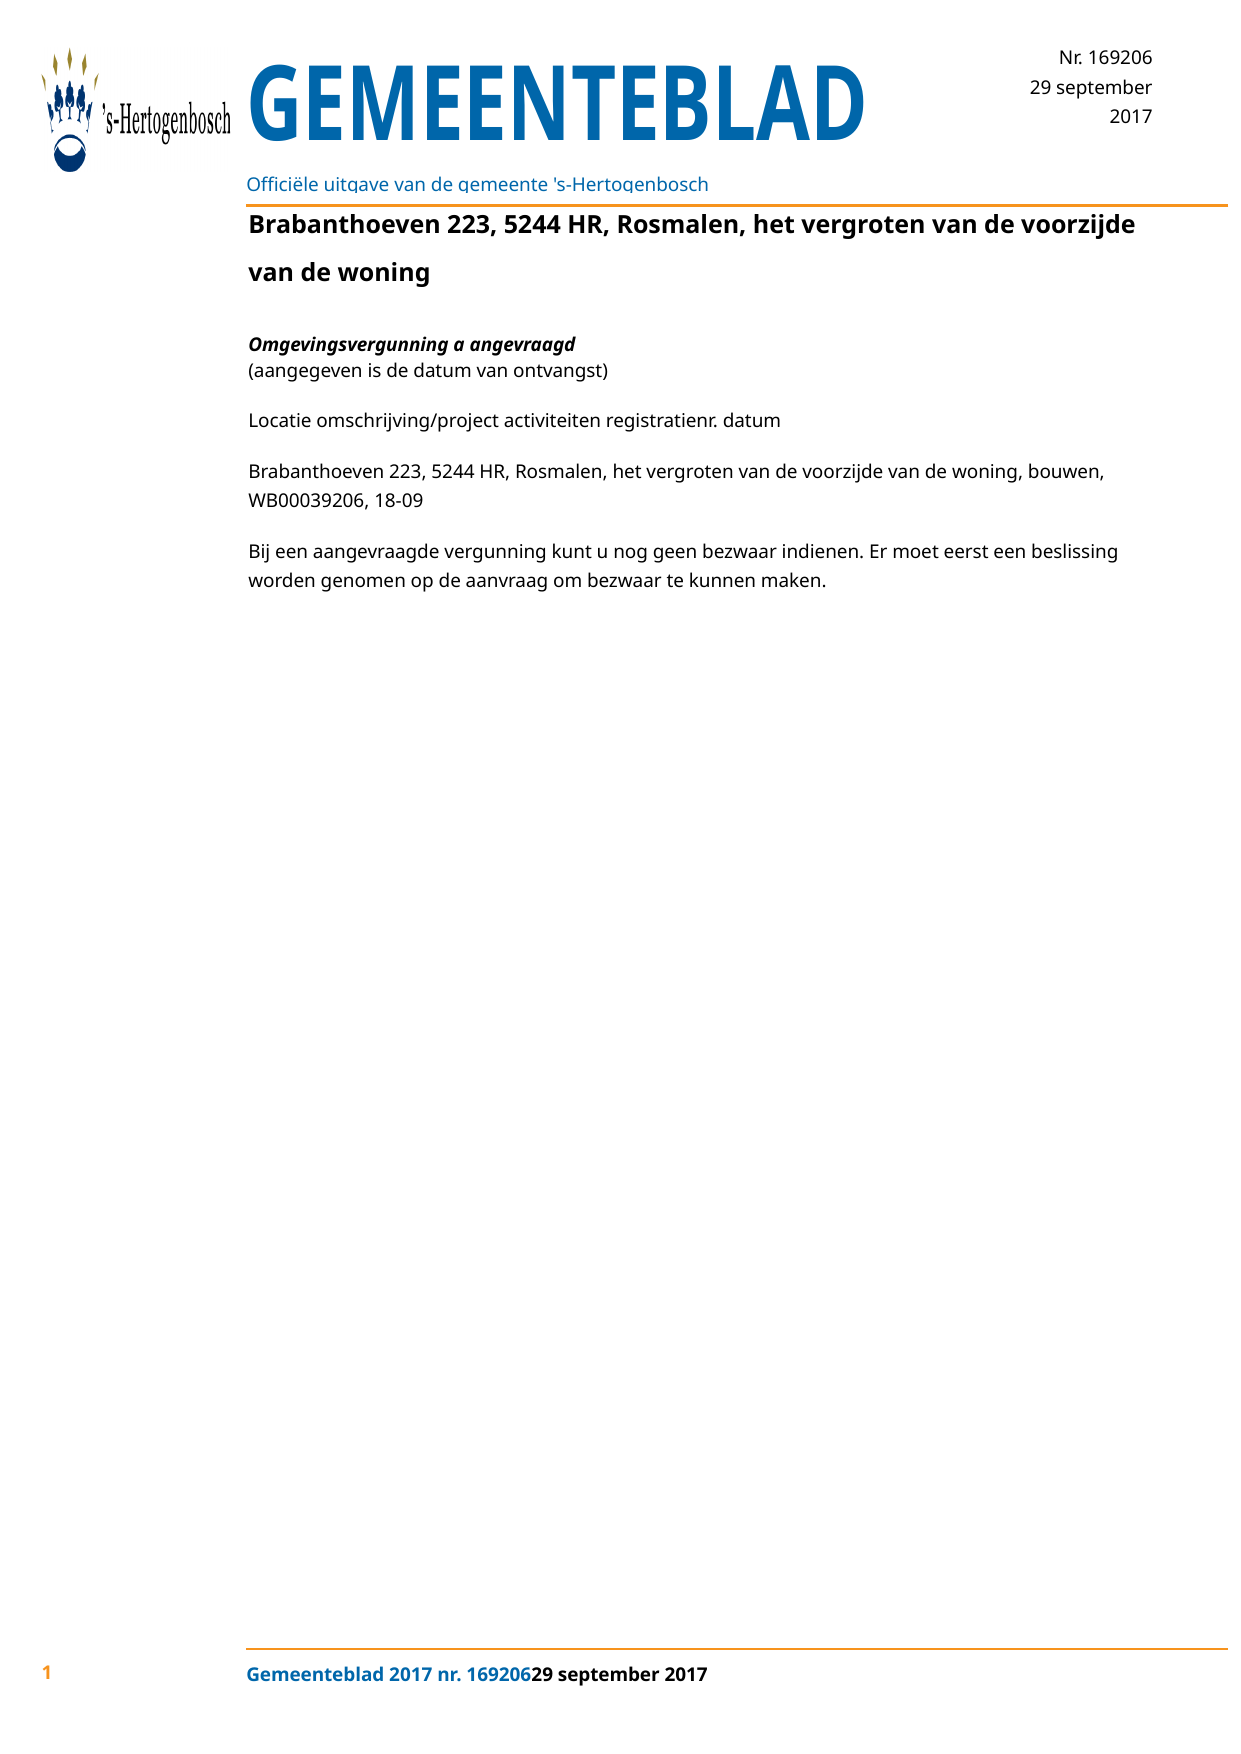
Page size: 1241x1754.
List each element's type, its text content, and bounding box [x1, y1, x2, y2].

text Locatie omschrijving/project activiteiten registratienr. datum [248, 408, 1152, 433]
text Brabanthoeven 223, 5244 HR, Rosmalen, het vergroten van de voorzijde van de woning [248, 207, 1152, 288]
text (aangegeven is de datum van ontvangst) [248, 357, 1152, 383]
picture [41, 47, 231, 172]
text Omgevingsvergunning a angevraagd [248, 331, 1152, 357]
text Bij een aangevraagde vergunning kunt u nog geen bezwaar indienen. Er moet eerst een beslissing worden genomen op de aanvraag om bezwaar te kunnen maken. [248, 538, 1152, 593]
text Brabanthoeven 223, 5244 HR, Rosmalen, het vergroten van de voorzijde van de woning, bouwen, WB00039206, 18-09 [248, 458, 1152, 513]
